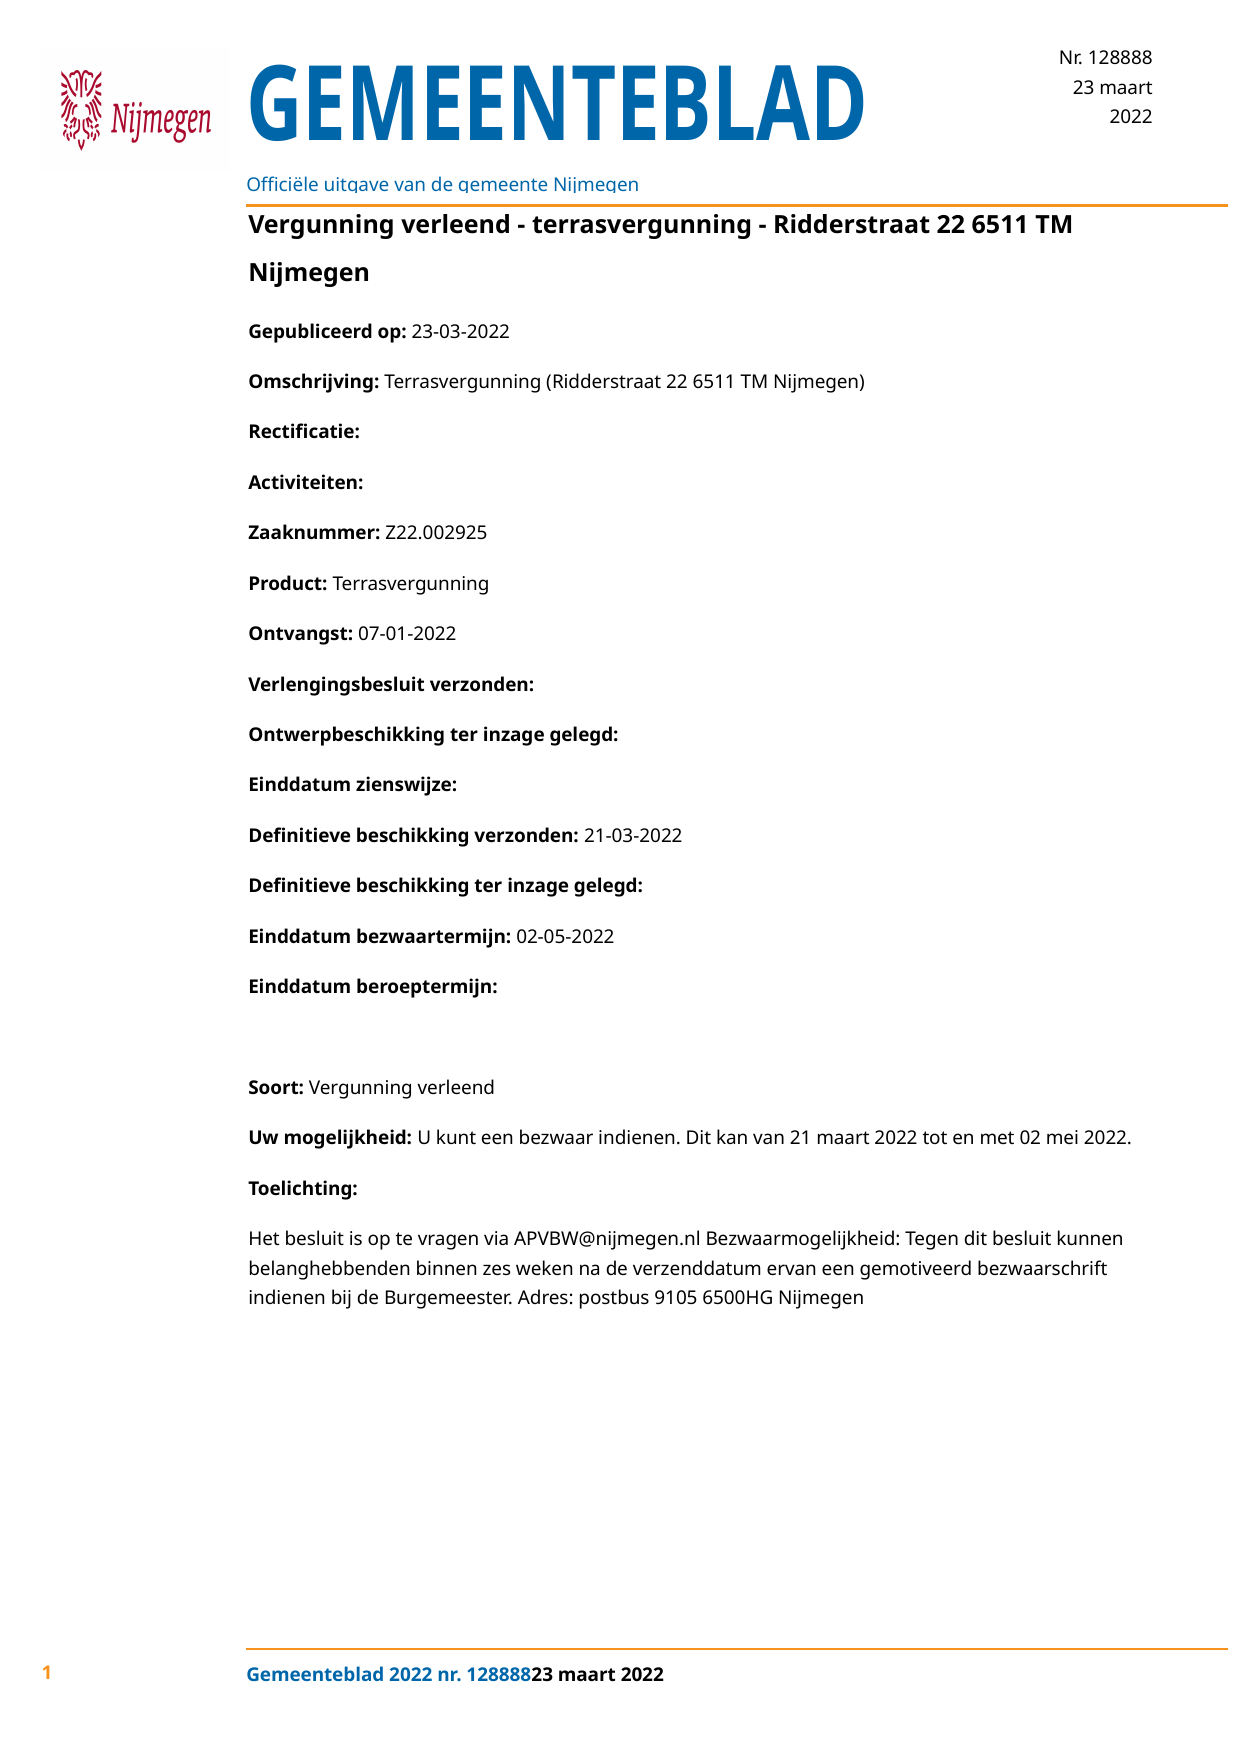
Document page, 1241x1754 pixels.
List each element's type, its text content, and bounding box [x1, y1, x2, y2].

text Ontvangst: 07-01-2022 [248, 620, 1152, 646]
text Toelichting: [248, 1175, 1152, 1201]
text Ontwerpbeschikking ter inzage gelegd: [248, 721, 1152, 747]
text Omschrijving: Terrasvergunning (Ridderstraat 22 6511 TM Nijmegen) [248, 368, 1152, 394]
text Soort: Vergunning verleend [248, 1074, 1152, 1100]
picture [41, 47, 231, 172]
text Rectificatie: [248, 419, 1152, 444]
text Verlengingsbesluit verzonden: [248, 671, 1152, 697]
text Activiteiten: [248, 469, 1152, 495]
text Definitieve beschikking ter inzage gelegd: [248, 872, 1152, 898]
text Gepubliceerd op: 23-03-2022 [248, 318, 1152, 344]
text Einddatum zienswijze: [248, 772, 1152, 797]
text Vergunning verleend - terrasvergunning - Ridderstraat 22 6511 TM Nijmegen [248, 207, 1152, 288]
text Einddatum beroeptermijn: [248, 973, 1152, 999]
text Definitieve beschikking verzonden: 21-03-2022 [248, 822, 1152, 848]
text Het besluit is op te vragen via APVBW@nijmegen.nl Bezwaarmogelijkheid: Tegen dit besluit kunnen belanghebbenden binnen zes weken na de verzenddatum ervan een gemotiveerd bezwaarschrift indienen bij de Burgemeester. Adres: postbus 9105 6500HG Nijmegen [248, 1225, 1152, 1310]
text Einddatum bezwaartermijn: 02-05-2022 [248, 923, 1152, 949]
text Zaaknummer: Z22.002925 [248, 519, 1152, 545]
text Uw mogelijkheid: U kunt een bezwaar indienen. Dit kan van 21 maart 2022 tot en met 02 mei 2022. [248, 1124, 1152, 1150]
text Product: Terrasvergunning [248, 570, 1152, 596]
